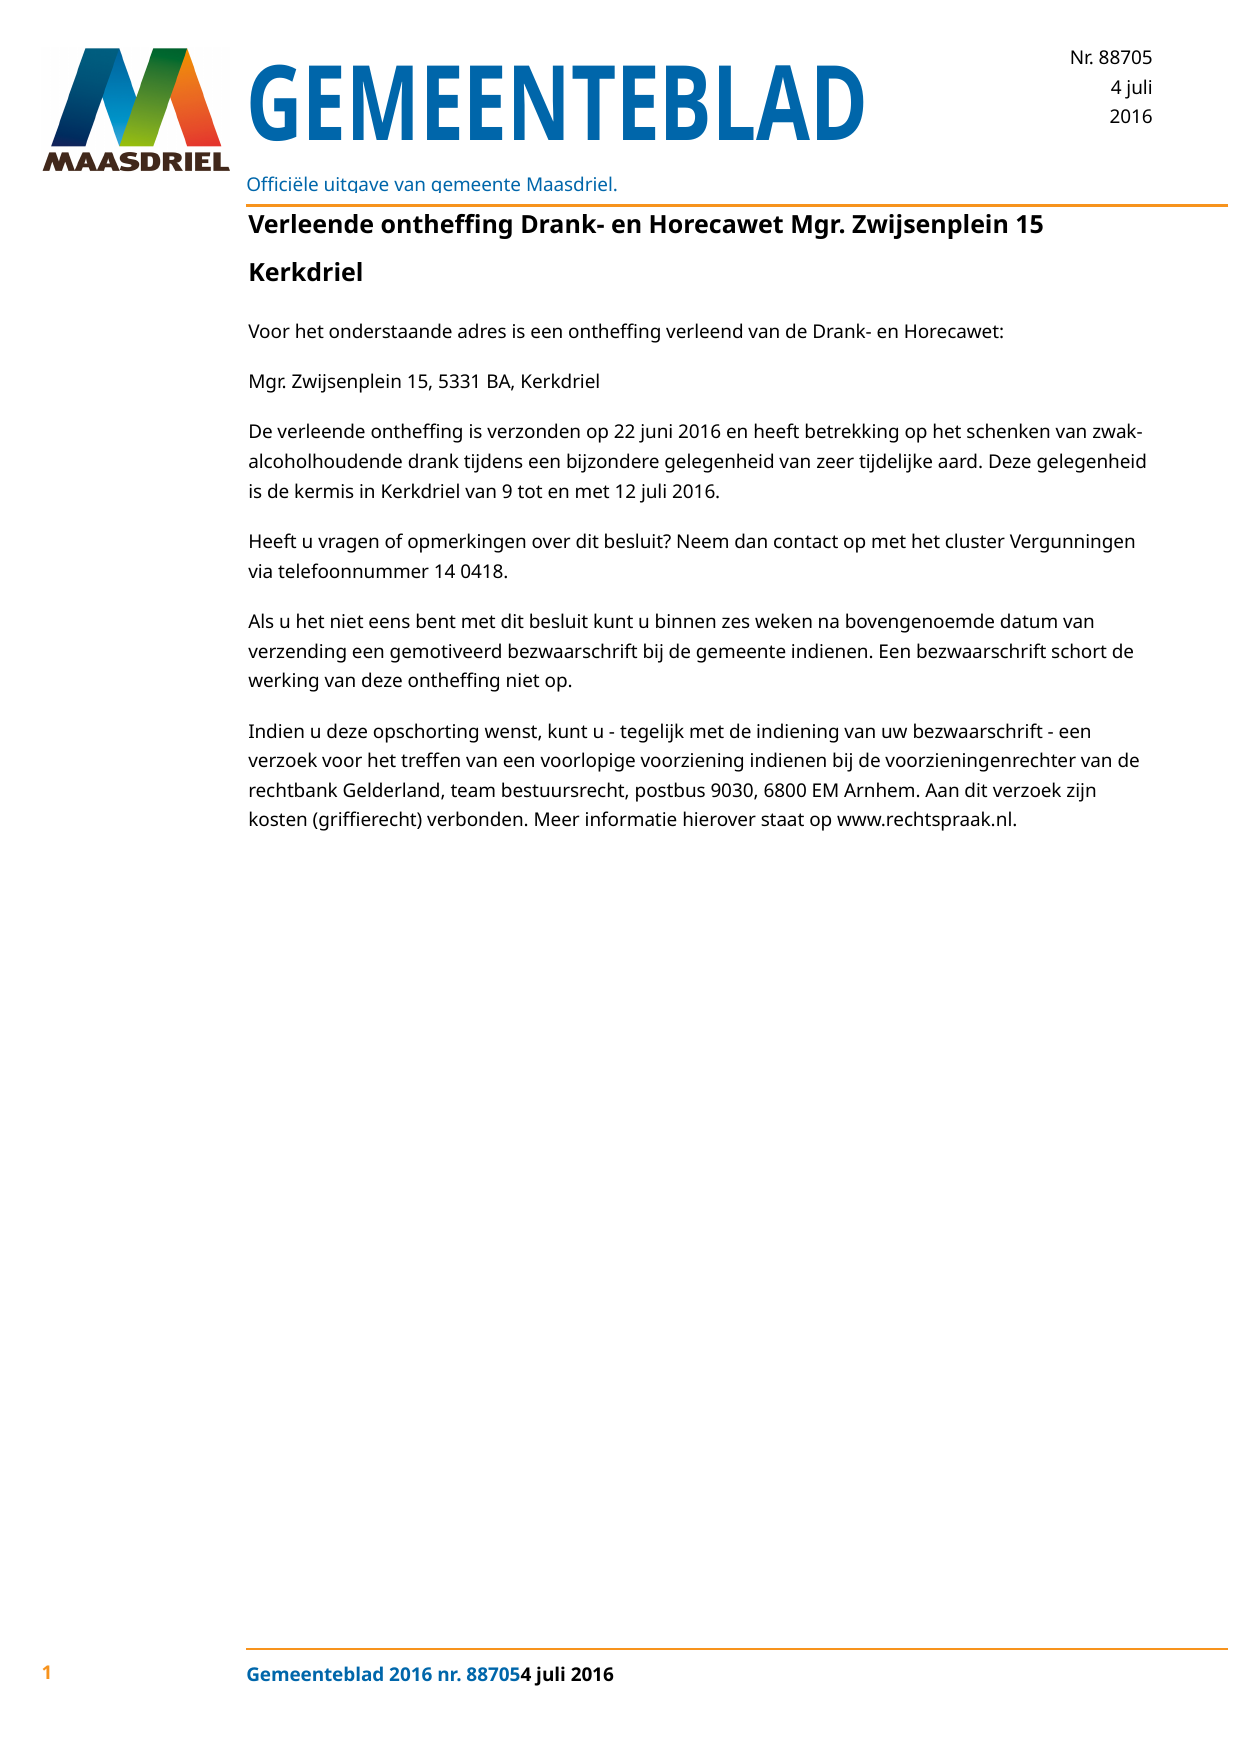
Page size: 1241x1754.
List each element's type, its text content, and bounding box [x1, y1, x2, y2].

text De verleende ontheffing is verzonden op 22 juni 2016 en heeft betrekking op het schenken van zwak-alcoholhoudende drank tijdens een bijzondere gelegenheid van zeer tijdelijke aard. Deze gelegenheid is de kermis in Kerkdriel van 9 tot en met 12 juli 2016. [248, 419, 1152, 504]
text Voor het onderstaande adres is een ontheffing verleend van de Drank- en Horecawet: [248, 318, 1152, 344]
text Mgr. Zwijsenplein 15, 5331 BA, Kerkdriel [248, 368, 1152, 394]
text Heeft u vragen of opmerkingen over dit besluit? Neem dan contact op met het cluster Vergunningen via telefoonnummer 14 0418. [248, 528, 1152, 584]
text Als u het niet eens bent met dit besluit kunt u binnen zes weken na bovengenoemde datum van verzending een gemotiveerd bezwaarschrift bij de gemeente indienen. Een bezwaarschrift schort de werking van deze ontheffing niet op. [248, 608, 1152, 693]
text Indien u deze opschorting wenst, kunt u - tegelijk met de indiening van uw bezwaarschrift - een verzoek voor het treffen van een voorlopige voorziening indienen bij de voorzieningenrechter van de rechtbank Gelderland, team bestuursrecht, postbus 9030, 6800 EM Arnhem. Aan dit verzoek zijn kosten (griffierecht) verbonden. Meer informatie hierover staat op www.rechtspraak.nl. [248, 718, 1152, 832]
text Verleende ontheffing Drank- en Horecawet Mgr. Zwijsenplein 15 Kerkdriel [248, 207, 1152, 288]
picture [41, 47, 231, 172]
